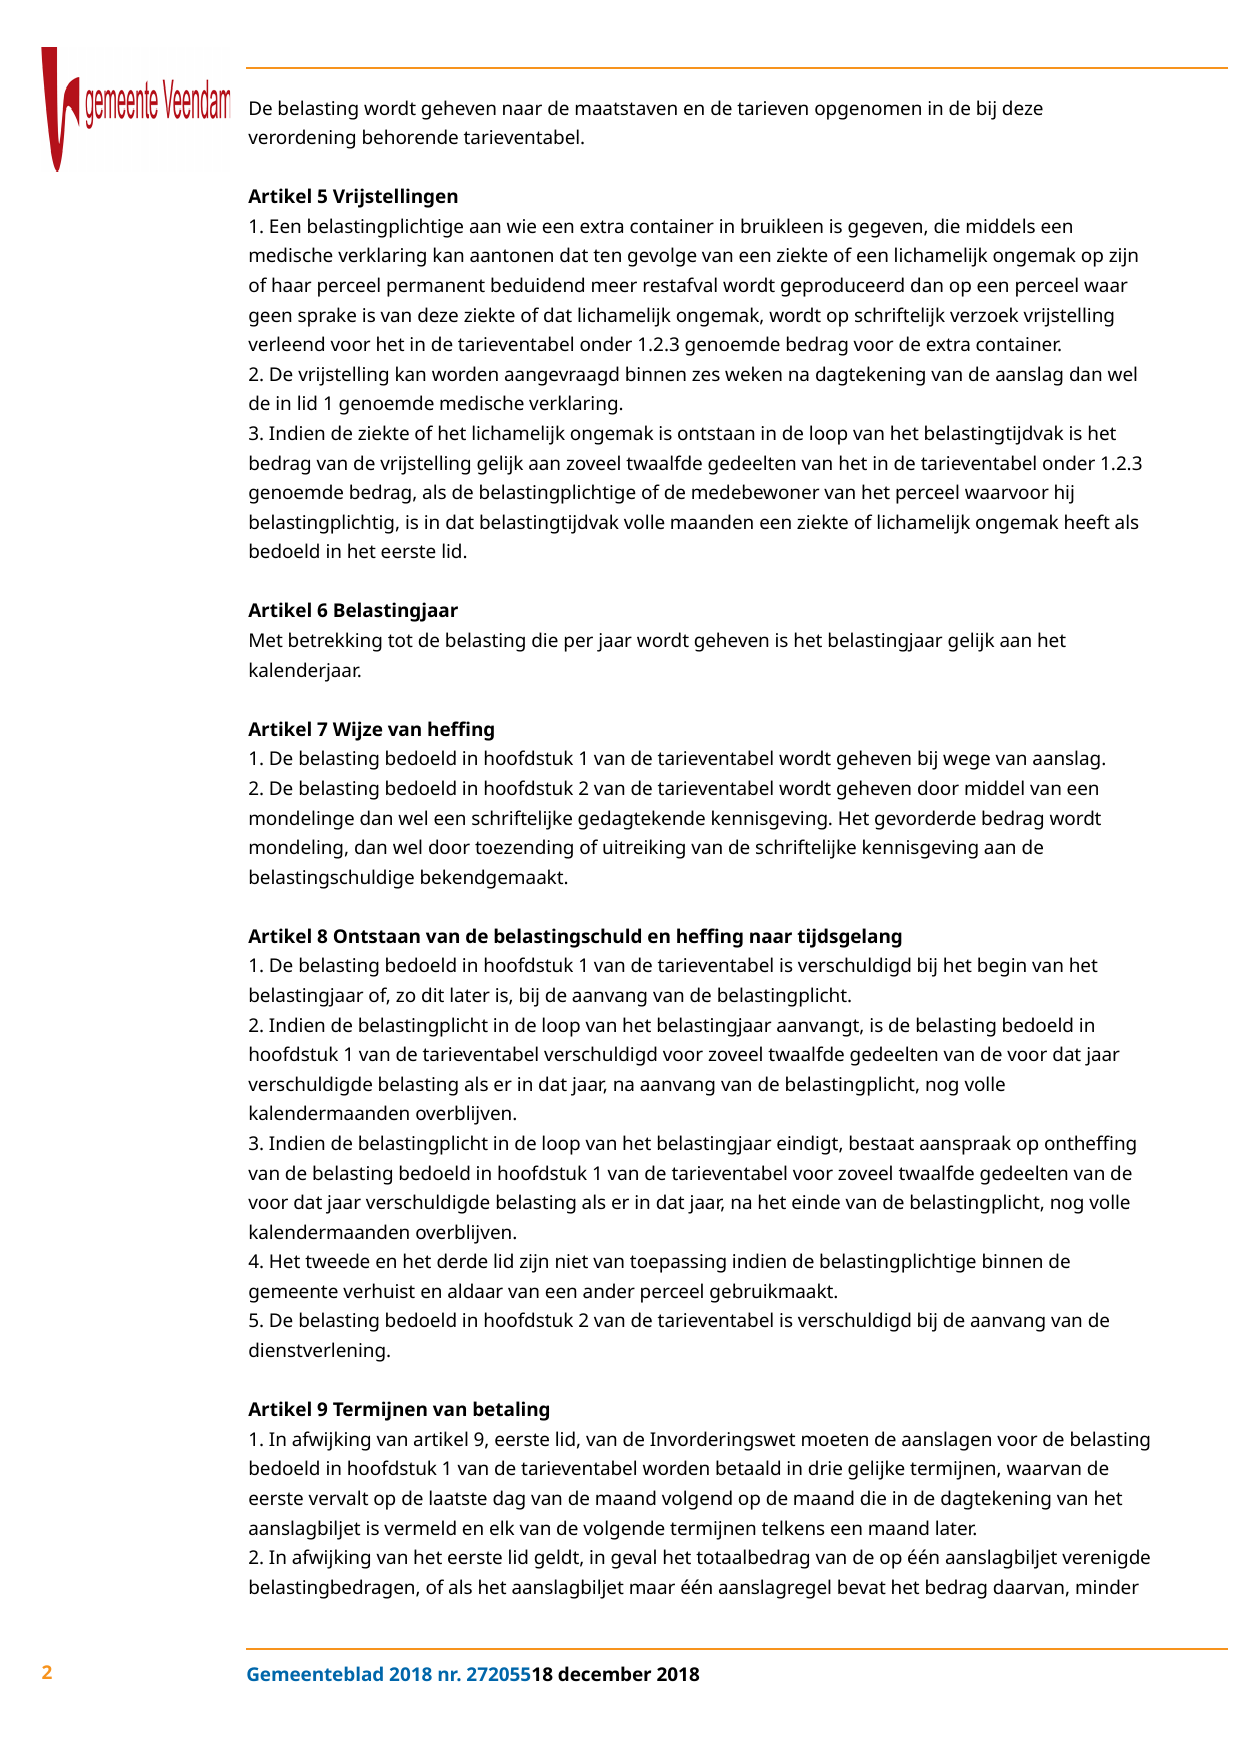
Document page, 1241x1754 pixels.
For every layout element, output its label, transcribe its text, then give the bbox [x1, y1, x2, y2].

text De belasting wordt geheven naar de maatstaven en de tarieven opgenomen in de bij deze verordening behorende tarieventabel. [248, 95, 1152, 150]
text Artikel 8 Ontstaan van de belastingschuld en heffing naar tijdsgelang [248, 923, 1152, 949]
picture [41, 47, 231, 172]
text 3. Indien de belastingplicht in de loop van het belastingjaar eindigt, bestaat aanspraak op ontheffing van de belasting bedoeld in hoofdstuk 1 van de tarieventabel voor zoveel twaalfde gedeelten van de voor dat jaar verschuldigde belasting als er in dat jaar, na het einde van de belastingplicht, nog volle kalendermaanden overblijven. [248, 1130, 1152, 1245]
text Artikel 5 Vrijstellingen [248, 183, 1152, 209]
text 1. Een belastingplichtige aan wie een extra container in bruikleen is gegeven, die middels een medische verklaring kan aantonen dat ten gevolge van een ziekte of een lichamelijk ongemak op zijn of haar perceel permanent beduidend meer restafval wordt geproduceerd dan op een perceel waar geen sprake is van deze ziekte of dat lichamelijk ongemak, wordt op schriftelijk verzoek vrijstelling verleend voor het in de tarieventabel onder 1.2.3 genoemde bedrag voor de extra container. [248, 213, 1152, 357]
text Met betrekking tot de belasting die per jaar wordt geheven is het belastingjaar gelijk aan het kalenderjaar. [248, 627, 1152, 683]
text Artikel 6 Belastingjaar [248, 598, 1152, 623]
text 1. De belasting bedoeld in hoofdstuk 1 van de tarieventabel wordt geheven bij wege van aanslag. [248, 746, 1152, 771]
text 1. In afwijking van artikel 9, eerste lid, van de Invorderingswet moeten de aanslagen voor de belasting bedoeld in hoofdstuk 1 van de tarieventabel worden betaald in drie gelijke termijnen, waarvan de eerste vervalt op de laatste dag van de maand volgend op de maand die in de dagtekening van het aanslagbiljet is vermeld en elk van de volgende termijnen telkens een maand later. [248, 1426, 1152, 1541]
text 2. De vrijstelling kan worden aangevraagd binnen zes weken na dagtekening van de aanslag dan wel de in lid 1 genoemde medische verklaring. [248, 361, 1152, 416]
text 3. Indien de ziekte of het lichamelijk ongemak is ontstaan in de loop van het belastingtijdvak is het bedrag van de vrijstelling gelijk aan zoveel twaalfde gedeelten van het in de tarieventabel onder 1.2.3 genoemde bedrag, als de belastingplichtige of de medebewoner van het perceel waarvoor hij belastingplichtig, is in dat belastingtijdvak volle maanden een ziekte of lichamelijk ongemak heeft als bedoeld in het eerste lid. [248, 420, 1152, 564]
text 2. In afwijking van het eerste lid geldt, in geval het totaalbedrag van de op één aanslagbiljet verenigde belastingbedragen, of als het aanslagbiljet maar één aanslagregel bevat het bedrag daarvan, minder [248, 1544, 1152, 1600]
text 4. Het tweede en het derde lid zijn niet van toepassing indien de belastingplichtige binnen de gemeente verhuist en aldaar van een ander perceel gebruikmaakt. [248, 1248, 1152, 1304]
text 2. De belasting bedoeld in hoofdstuk 2 van de tarieventabel wordt geheven door middel van een mondelinge dan wel een schriftelijke gedagtekende kennisgeving. Het gevorderde bedrag wordt mondeling, dan wel door toezending of uitreiking van de schriftelijke kennisgeving aan de belastingschuldige bekendgemaakt. [248, 775, 1152, 890]
text Artikel 9 Termijnen van betaling [248, 1396, 1152, 1422]
text Artikel 7 Wijze van heffing [248, 716, 1152, 742]
text 1. De belasting bedoeld in hoofdstuk 1 van de tarieventabel is verschuldigd bij het begin van het belastingjaar of, zo dit later is, bij de aanvang van de belastingplicht. [248, 953, 1152, 1008]
text 2. Indien de belastingplicht in de loop van het belastingjaar aanvangt, is de belasting bedoeld in hoofdstuk 1 van de tarieventabel verschuldigd voor zoveel twaalfde gedeelten van de voor dat jaar verschuldigde belasting als er in dat jaar, na aanvang van de belastingplicht, nog volle kalendermaanden overblijven. [248, 1012, 1152, 1126]
text 5. De belasting bedoeld in hoofdstuk 2 van de tarieventabel is verschuldigd bij de aanvang van de dienstverlening. [248, 1308, 1152, 1363]
